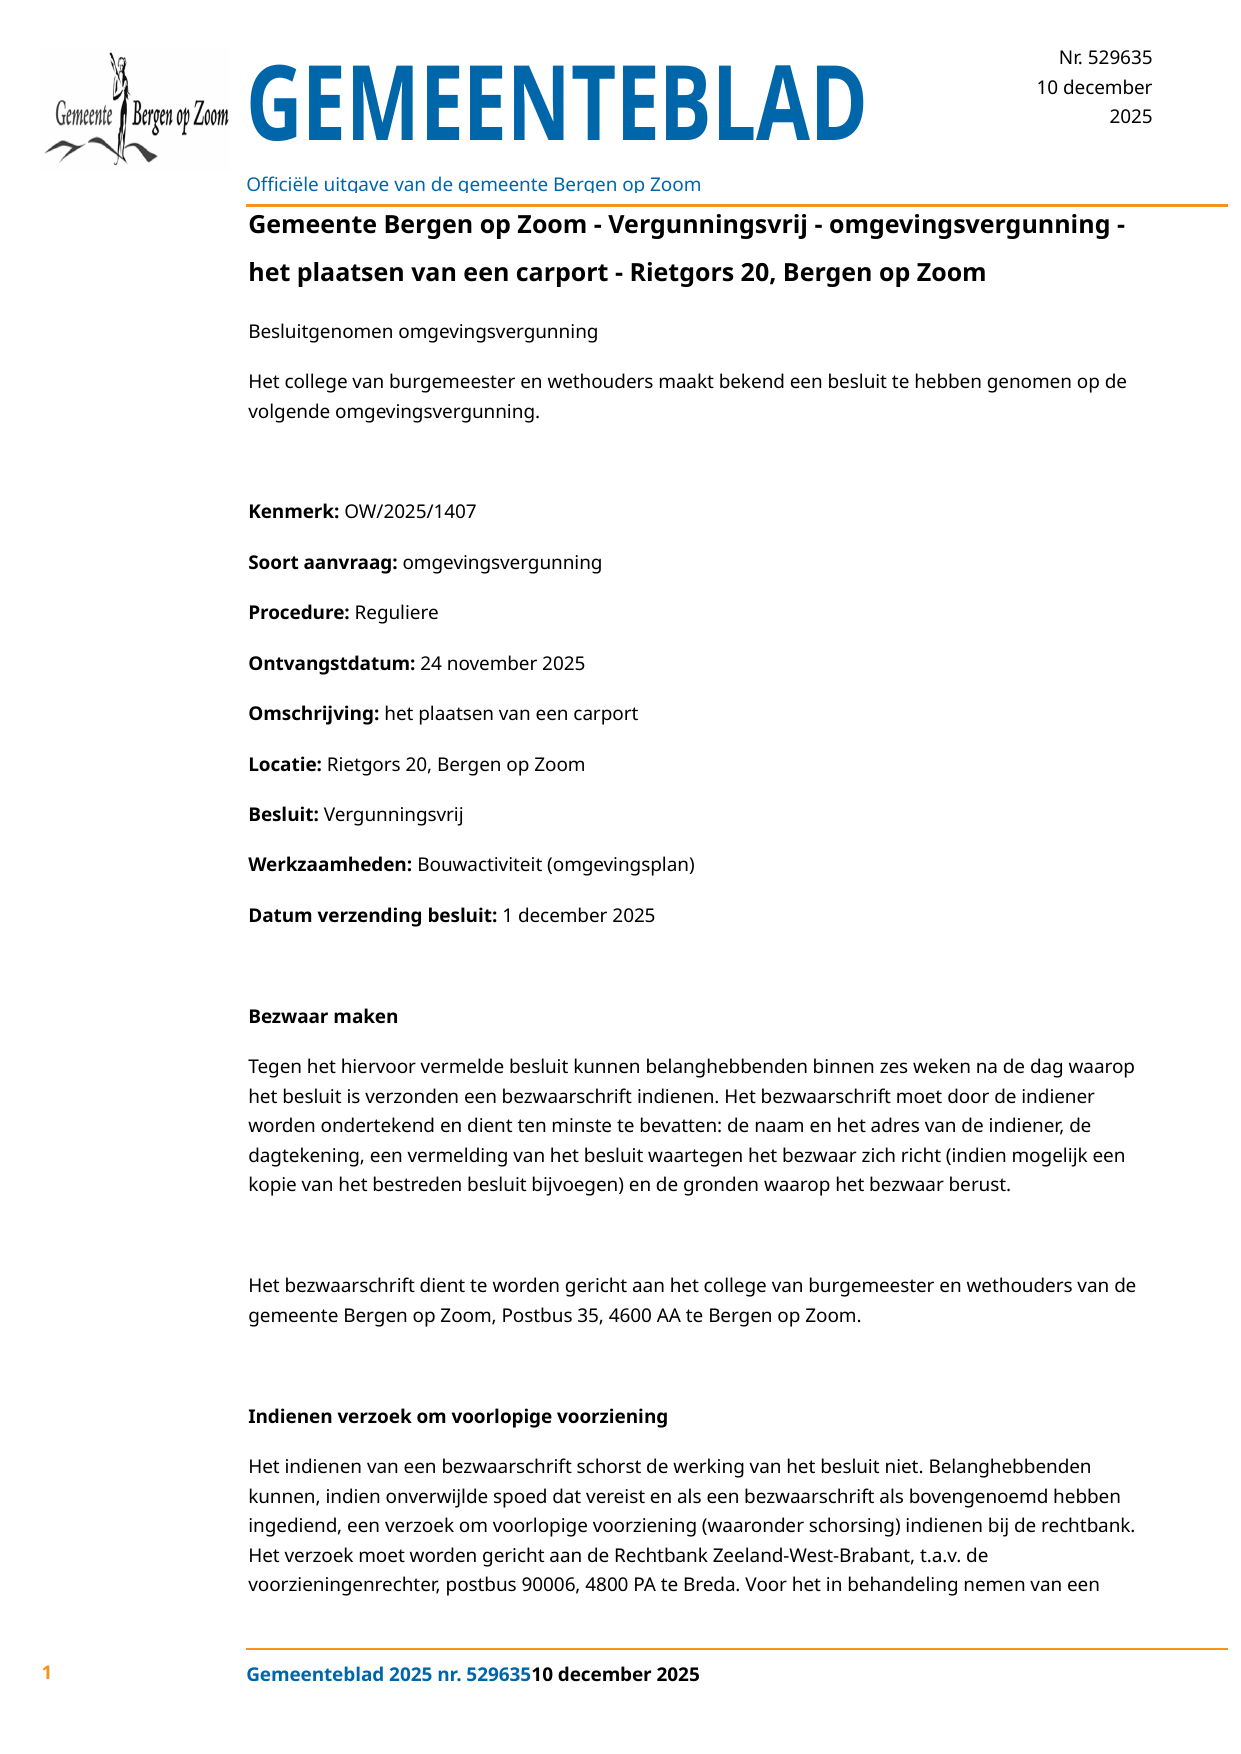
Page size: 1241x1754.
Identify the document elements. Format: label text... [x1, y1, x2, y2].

text Werkzaamheden: Bouwactiviteit (omgevingsplan) [248, 852, 1152, 877]
picture [41, 47, 231, 172]
text Besluitgenomen omgevingsvergunning [248, 318, 1152, 344]
text Datum verzending besluit: 1 december 2025 [248, 902, 1152, 928]
text Bezwaar maken [248, 1003, 1152, 1029]
text Besluit: Vergunningsvrij [248, 801, 1152, 827]
text Omschrijving: het plaatsen van een carport [248, 700, 1152, 726]
text Procedure: Reguliere [248, 599, 1152, 625]
text Het bezwaarschrift dient te worden gericht aan het college van burgemeester en wethouders van de gemeente Bergen op Zoom, Postbus 35, 4600 AA te Bergen op Zoom. [248, 1272, 1152, 1328]
text Tegen het hiervoor vermelde besluit kunnen belanghebbenden binnen zes weken na de dag waarop het besluit is verzonden een bezwaarschrift indienen. Het bezwaarschrift moet door de indiener worden ondertekend en dient ten minste te bevatten: de naam en het adres van de indiener, de dagtekening, een vermelding van het besluit waartegen het bezwaar zich richt (indien mogelijk een kopie van het bestreden besluit bijvoegen) en de gronden waarop het bezwaar berust. [248, 1053, 1152, 1197]
text Ontvangstdatum: 24 november 2025 [248, 650, 1152, 676]
text Locatie: Rietgors 20, Bergen op Zoom [248, 751, 1152, 777]
text Indienen verzoek om voorlopige voorziening [248, 1403, 1152, 1429]
text Het college van burgemeester en wethouders maakt bekend een besluit te hebben genomen op de volgende omgevingsvergunning. [248, 368, 1152, 424]
text Soort aanvraag: omgevingsvergunning [248, 549, 1152, 575]
text Kenmerk: OW/2025/1407 [248, 499, 1152, 524]
text Het indienen van een bezwaarschrift schorst de werking van het besluit niet. Belanghebbenden kunnen, indien onverwijlde spoed dat vereist en als een bezwaarschrift als bovengenoemd hebben ingediend, een verzoek om voorlopige voorziening (waaronder schorsing) indienen bij de rechtbank. Het verzoek moet worden gericht aan de Rechtbank Zeeland-West-Brabant, t.a.v. de voorzieningenrechter, postbus 90006, 4800 PA te Breda. Voor het in behandeling nemen van een [248, 1453, 1152, 1597]
text Gemeente Bergen op Zoom - Vergunningsvrij - omgevingsvergunning - het plaatsen van een carport - Rietgors 20, Bergen op Zoom [248, 207, 1152, 288]
